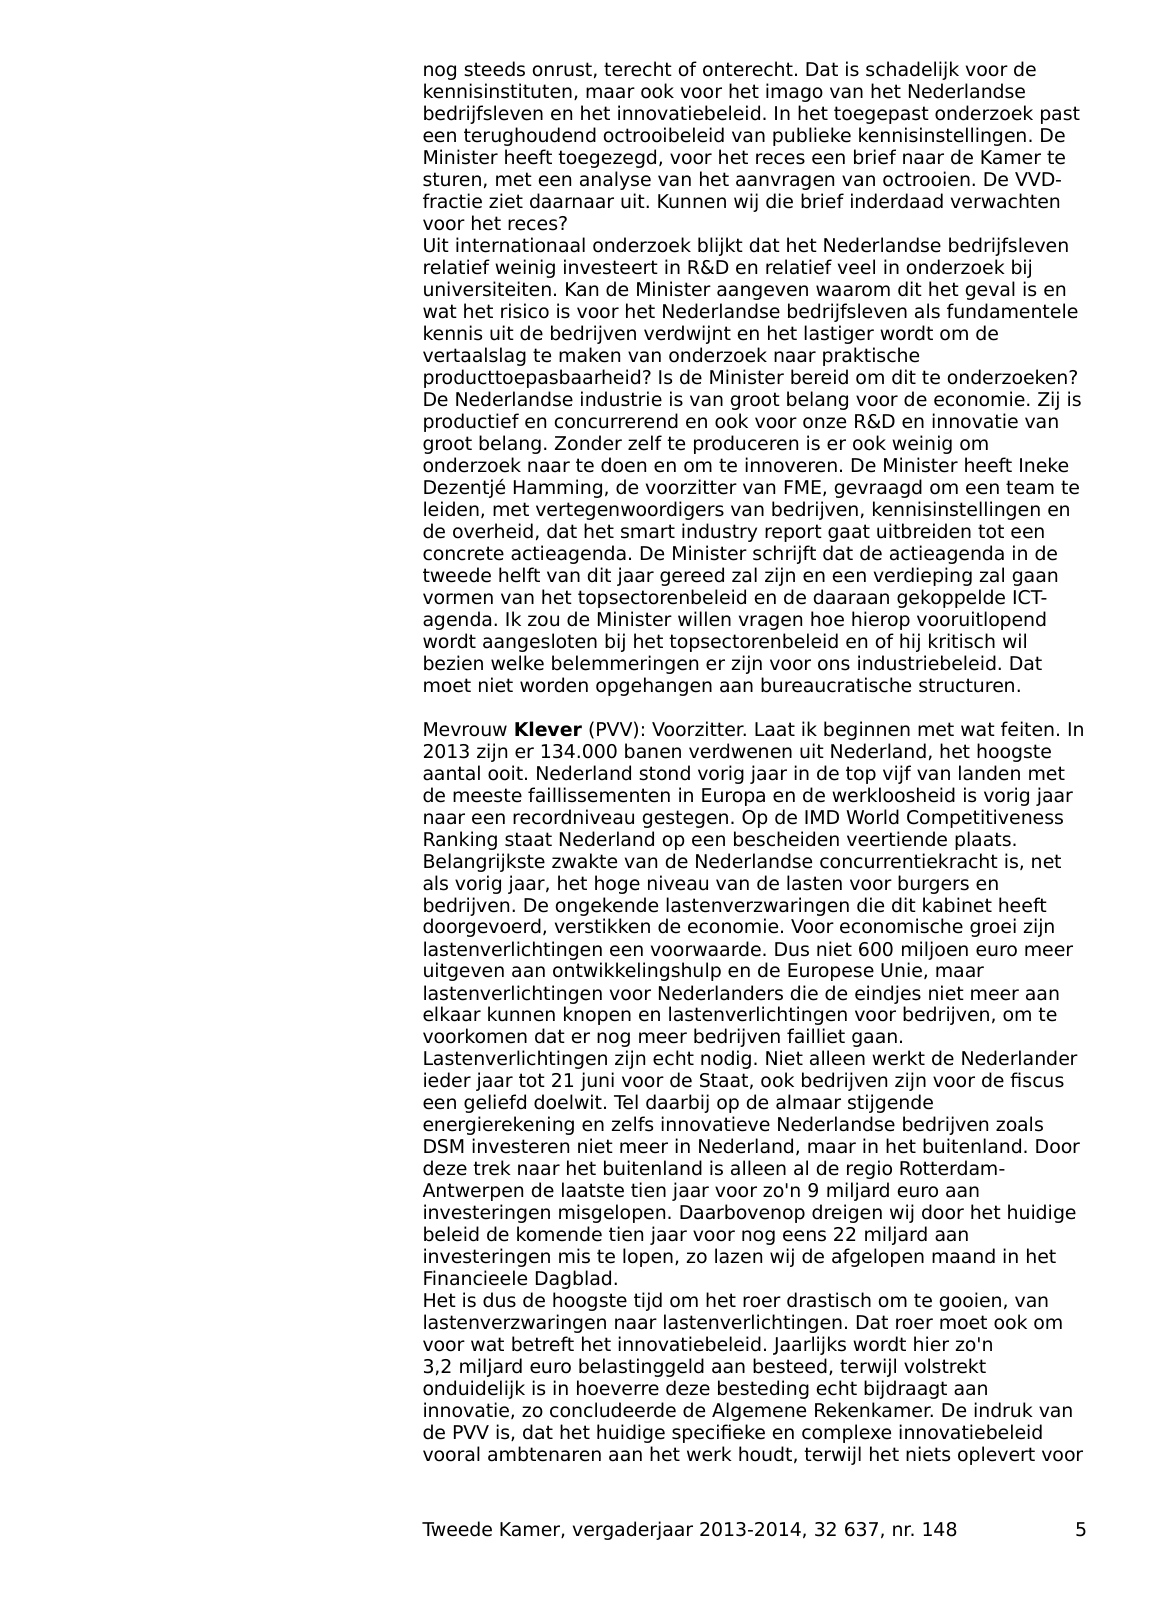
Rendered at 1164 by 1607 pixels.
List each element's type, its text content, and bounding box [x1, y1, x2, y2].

text De Nederlandse industrie is van groot belang voor de economie. Zij is productief en concurrerend en ook voor onze R&D en innovatie van groot belang. Zonder zelf te produceren is er ook weinig om onderzoek naar te doen en om te innoveren. De Minister heeft Ineke Dezentjé Hamming, de voorzitter van FME, gevraagd om een team te leiden, met vertegenwoordigers van bedrijven, kennisinstellingen en de overheid, dat het smart industry report gaat uitbreiden tot een concrete actieagenda. De Minister schrijft dat de actieagenda in de tweede helft van dit jaar gereed zal zijn en een verdieping zal gaan vormen van het topsectorenbeleid en de daaraan gekoppelde ICT-agenda. Ik zou de Minister willen vragen hoe hierop vooruitlopend wordt aangesloten bij het topsectorenbeleid en of hij kritisch wil bezien welke belemmeringen er zijn voor ons industriebeleid. Dat moet niet worden opgehangen aan bureaucratische structuren. [422, 389, 1087, 696]
text Mevrouw Klever (PVV): Voorzitter. Laat ik beginnen met wat feiten. In 2013 zijn er 134.000 banen verdwenen uit Nederland, het hoogste aantal ooit. Nederland stond vorig jaar in de top vijf van landen met de meeste faillissementen in Europa en de werkloosheid is vorig jaar naar een recordniveau gestegen. Op de IMD World Competitiveness Ranking staat Nederland op een bescheiden veertiende plaats. Belangrijkste zwakte van de Nederlandse concurrentiekracht is, net als vorig jaar, het hoge niveau van de lasten voor burgers en bedrijven. De ongekende lastenverzwaringen die dit kabinet heeft doorgevoerd, verstikken de economie. Voor economische groei zijn lastenverlichtingen een voorwaarde. Dus niet 600 miljoen euro meer uitgeven aan ontwikkelingshulp en de Europese Unie, maar lastenverlichtingen voor Nederlanders die de eindjes niet meer aan elkaar kunnen knopen en lastenverlichtingen voor bedrijven, om te voorkomen dat er nog meer bedrijven failliet gaan. [422, 719, 1087, 1048]
text Lastenverlichtingen zijn echt nodig. Niet alleen werkt de Nederlander ieder jaar tot 21 juni voor de Staat, ook bedrijven zijn voor de fiscus een geliefd doelwit. Tel daarbij op de almaar stijgende energierekening en zelfs innovatieve Nederlandse bedrijven zoals DSM investeren niet meer in Nederland, maar in het buitenland. Door deze trek naar het buitenland is alleen al de regio Rotterdam-Antwerpen de laatste tien jaar voor zo'n 9 miljard euro aan investeringen misgelopen. Daarbovenop dreigen wij door het huidige beleid de komende tien jaar voor nog eens 22 miljard aan investeringen mis te lopen, zo lazen wij de afgelopen maand in het Financieele Dagblad. [422, 1048, 1087, 1290]
text nog steeds onrust, terecht of onterecht. Dat is schadelijk voor de kennisinstituten, maar ook voor het imago van het Nederlandse bedrijfsleven en het innovatiebeleid. In het toegepast onderzoek past een terughoudend octrooibeleid van publieke kennisinstellingen. De Minister heeft toegezegd, voor het reces een brief naar de Kamer te sturen, met een analyse van het aanvragen van octrooien. De VVD-fractie ziet daarnaar uit. Kunnen wij die brief inderdaad verwachten voor het reces? [422, 59, 1087, 235]
text Uit internationaal onderzoek blijkt dat het Nederlandse bedrijfsleven relatief weinig investeert in R&D en relatief veel in onderzoek bij universiteiten. Kan de Minister aangeven waarom dit het geval is en wat het risico is voor het Nederlandse bedrijfsleven als fundamentele kennis uit de bedrijven verdwijnt en het lastiger wordt om de vertaalslag te maken van onderzoek naar praktische producttoepasbaarheid? Is de Minister bereid om dit te onderzoeken? [422, 235, 1087, 389]
text Het is dus de hoogste tijd om het roer drastisch om te gooien, van lastenverzwaringen naar lastenverlichtingen. Dat roer moet ook om voor wat betreft het innovatiebeleid. Jaarlijks wordt hier zo'n 3,2 miljard euro belastinggeld aan besteed, terwijl volstrekt onduidelijk is in hoeverre deze besteding echt bijdraagt aan innovatie, zo concludeerde de Algemene Rekenkamer. De indruk van de PVV is, dat het huidige specifieke en complexe innovatiebeleid vooral ambtenaren aan het werk houdt, terwijl het niets oplevert voor [422, 1290, 1087, 1466]
